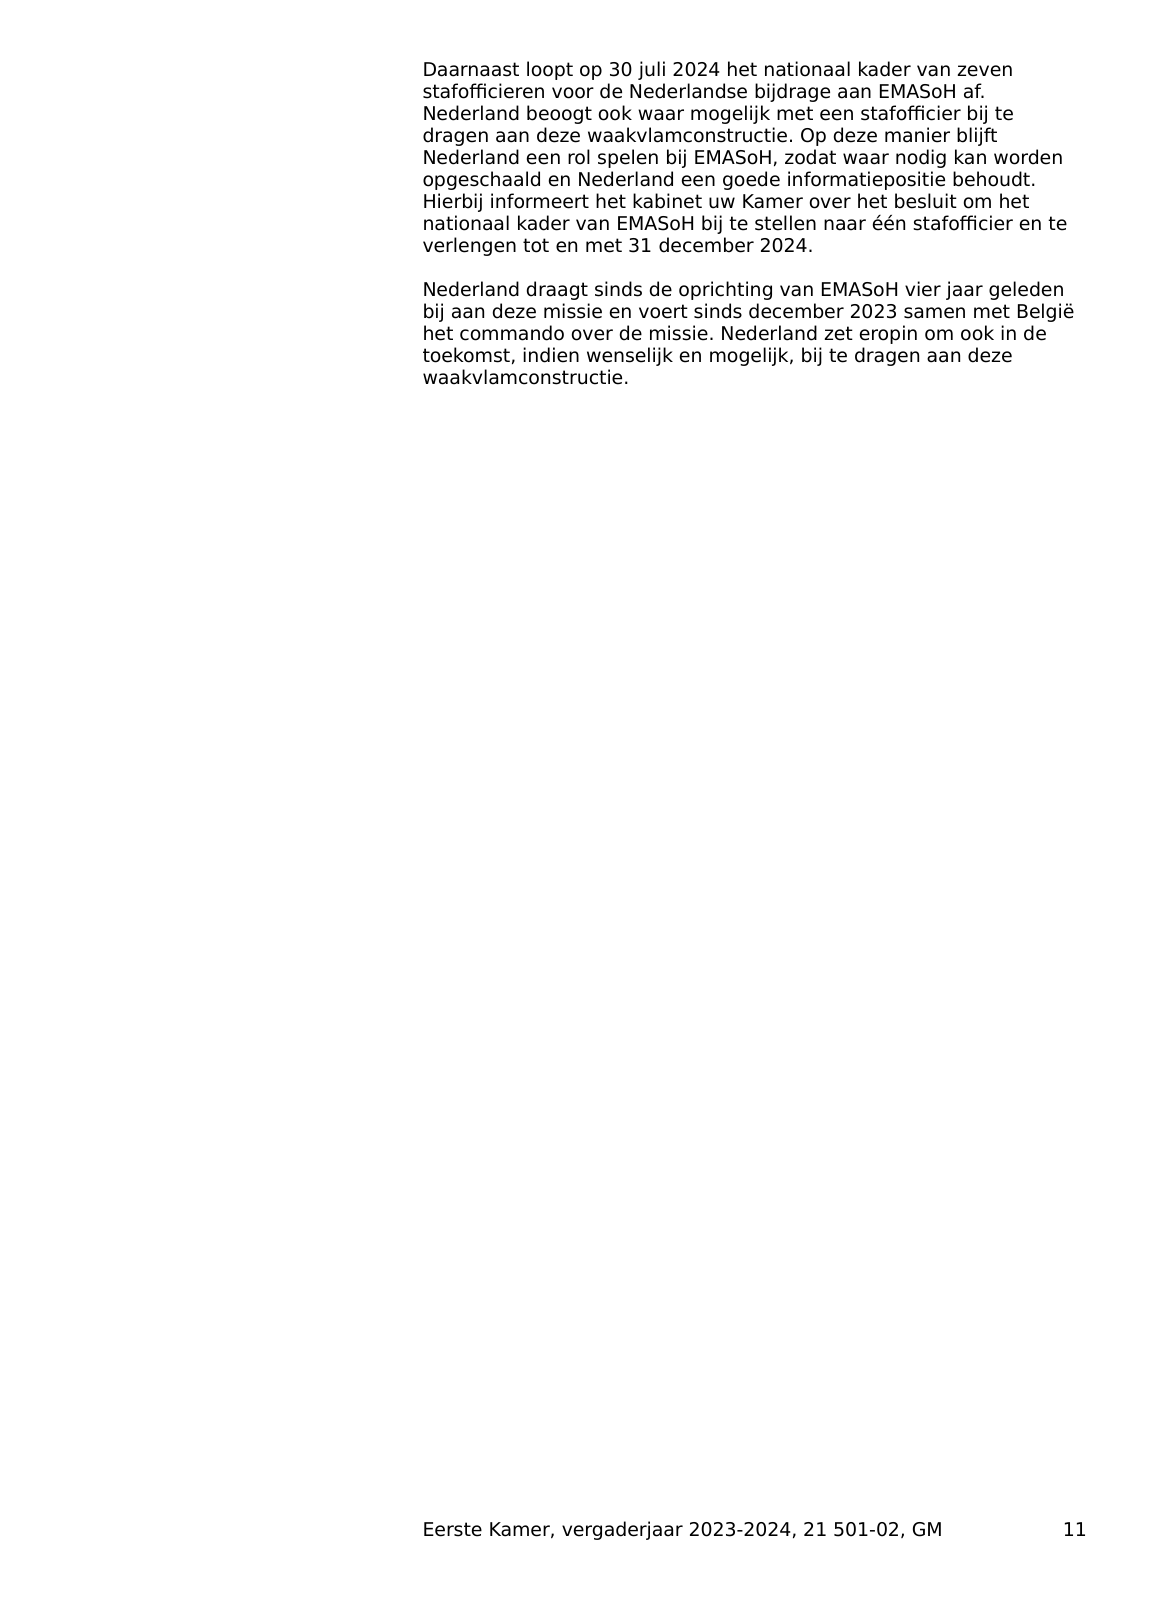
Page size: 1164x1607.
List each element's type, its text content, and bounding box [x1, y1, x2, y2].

text Daarnaast loopt op 30 juli 2024 het nationaal kader van zeven stafofficieren voor de Nederlandse bijdrage aan EMASoH af. Nederland beoogt ook waar mogelijk met een stafofficier bij te dragen aan deze waakvlamconstructie. Op deze manier blijft Nederland een rol spelen bij EMASoH, zodat waar nodig kan worden opgeschaald en Nederland een goede informatiepositie behoudt. Hierbij informeert het kabinet uw Kamer over het besluit om het nationaal kader van EMASoH bij te stellen naar één stafofficier en te verlengen tot en met 31 december 2024. [422, 59, 1087, 257]
text Nederland draagt sinds de oprichting van EMASoH vier jaar geleden bij aan deze missie en voert sinds december 2023 samen met België het commando over de missie. Nederland zet eropin om ook in de toekomst, indien wenselijk en mogelijk, bij te dragen aan deze waakvlamconstructie. [422, 279, 1087, 389]
